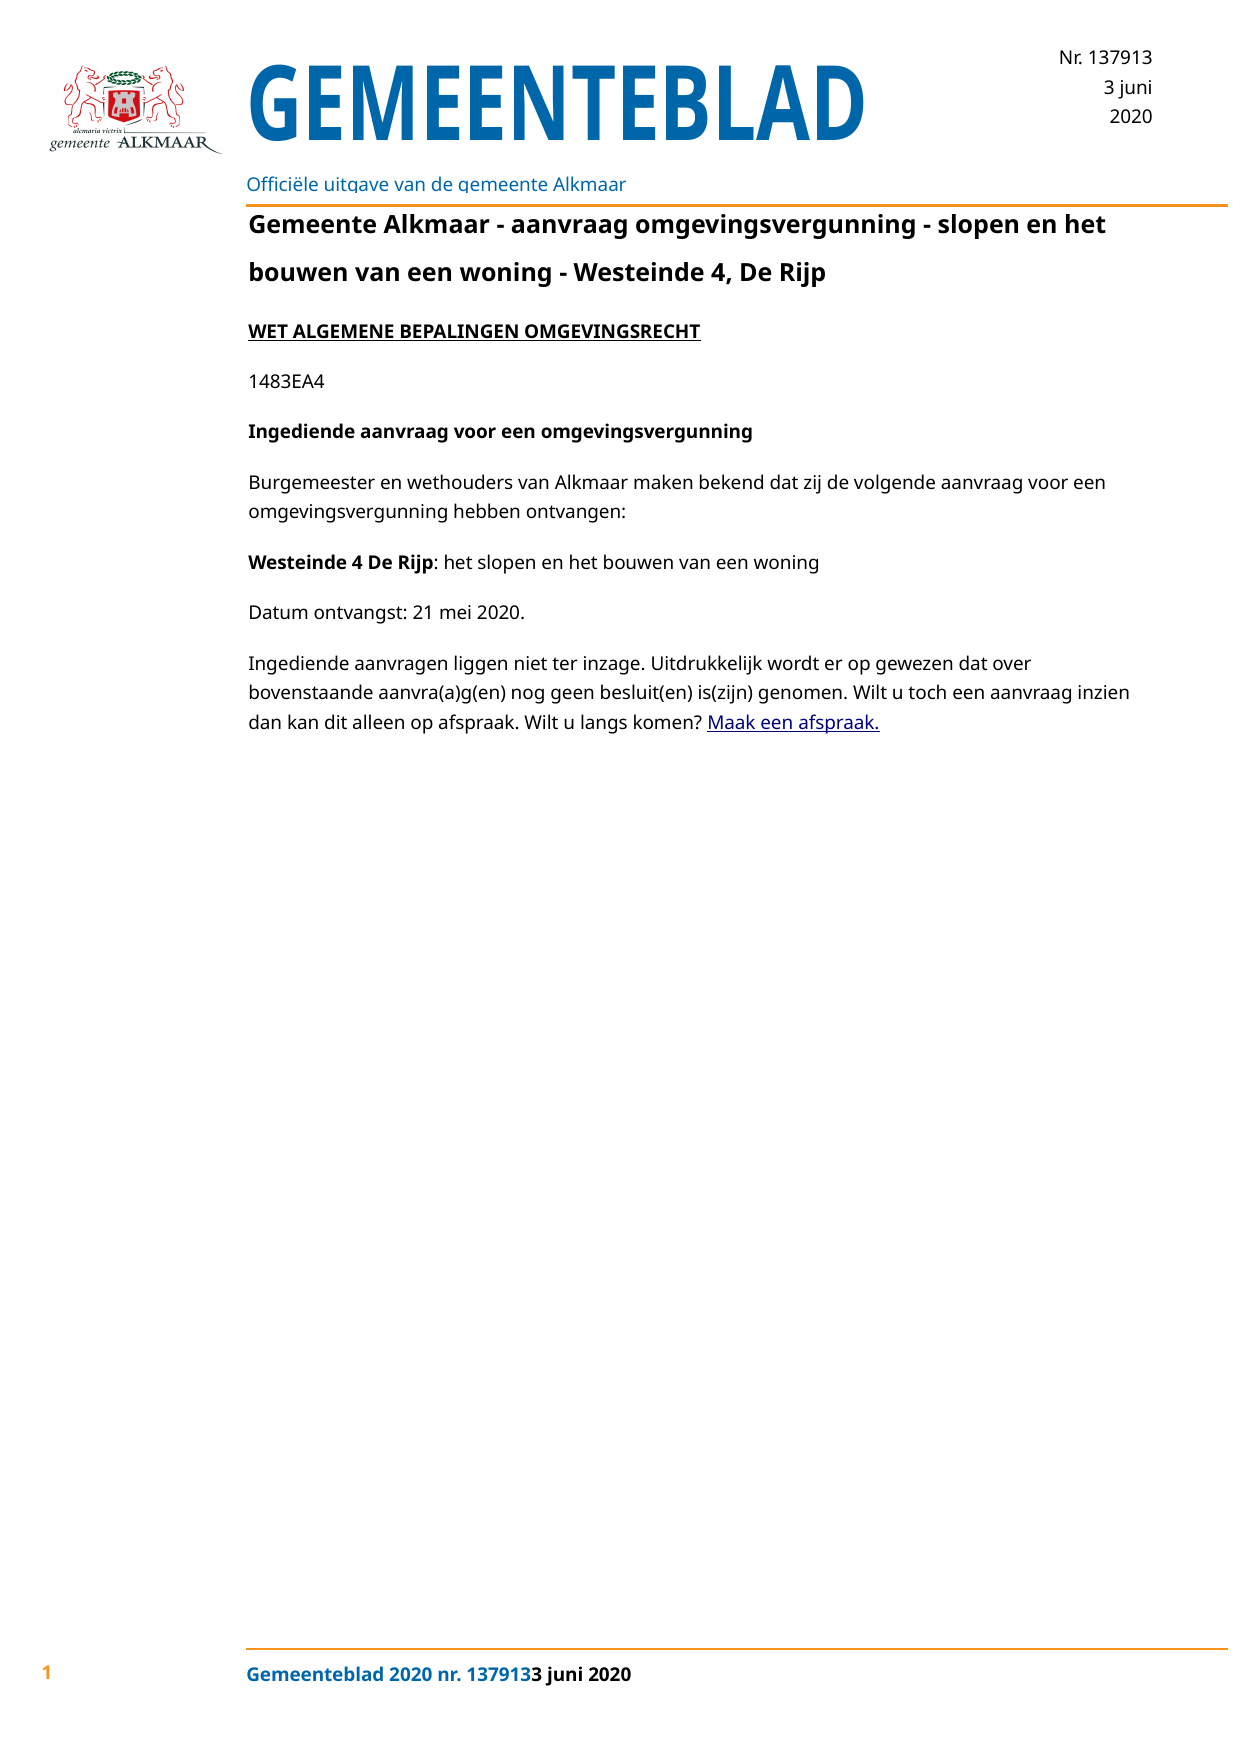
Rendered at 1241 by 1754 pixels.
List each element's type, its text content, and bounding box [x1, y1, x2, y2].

text Ingediende aanvraag voor een omgevingsvergunning [248, 419, 1152, 444]
text Westeinde 4 De Rijp: het slopen en het bouwen van een woning [248, 549, 1152, 575]
text Burgemeester en wethouders van Alkmaar maken bekend dat zij de volgende aanvraag voor een omgevingsvergunning hebben ontvangen: [248, 469, 1152, 524]
text Datum ontvangst: 21 mei 2020. [248, 599, 1152, 625]
text 1483EA4 [248, 368, 1152, 394]
text Gemeente Alkmaar - aanvraag omgevingsvergunning - slopen en het bouwen van een woning - Westeinde 4, De Rijp [248, 207, 1152, 288]
picture [41, 47, 231, 172]
text WET ALGEMENE BEPALINGEN OMGEVINGSRECHT [248, 318, 1152, 344]
text Ingediende aanvragen liggen niet ter inzage. Uitdrukkelijk wordt er op gewezen dat over bovenstaande aanvra(a)g(en) nog geen besluit(en) is(zijn) genomen. Wilt u toch een aanvraag inzien dan kan dit alleen op afspraak. Wilt u langs komen? Maak een afspraak. [248, 650, 1152, 735]
